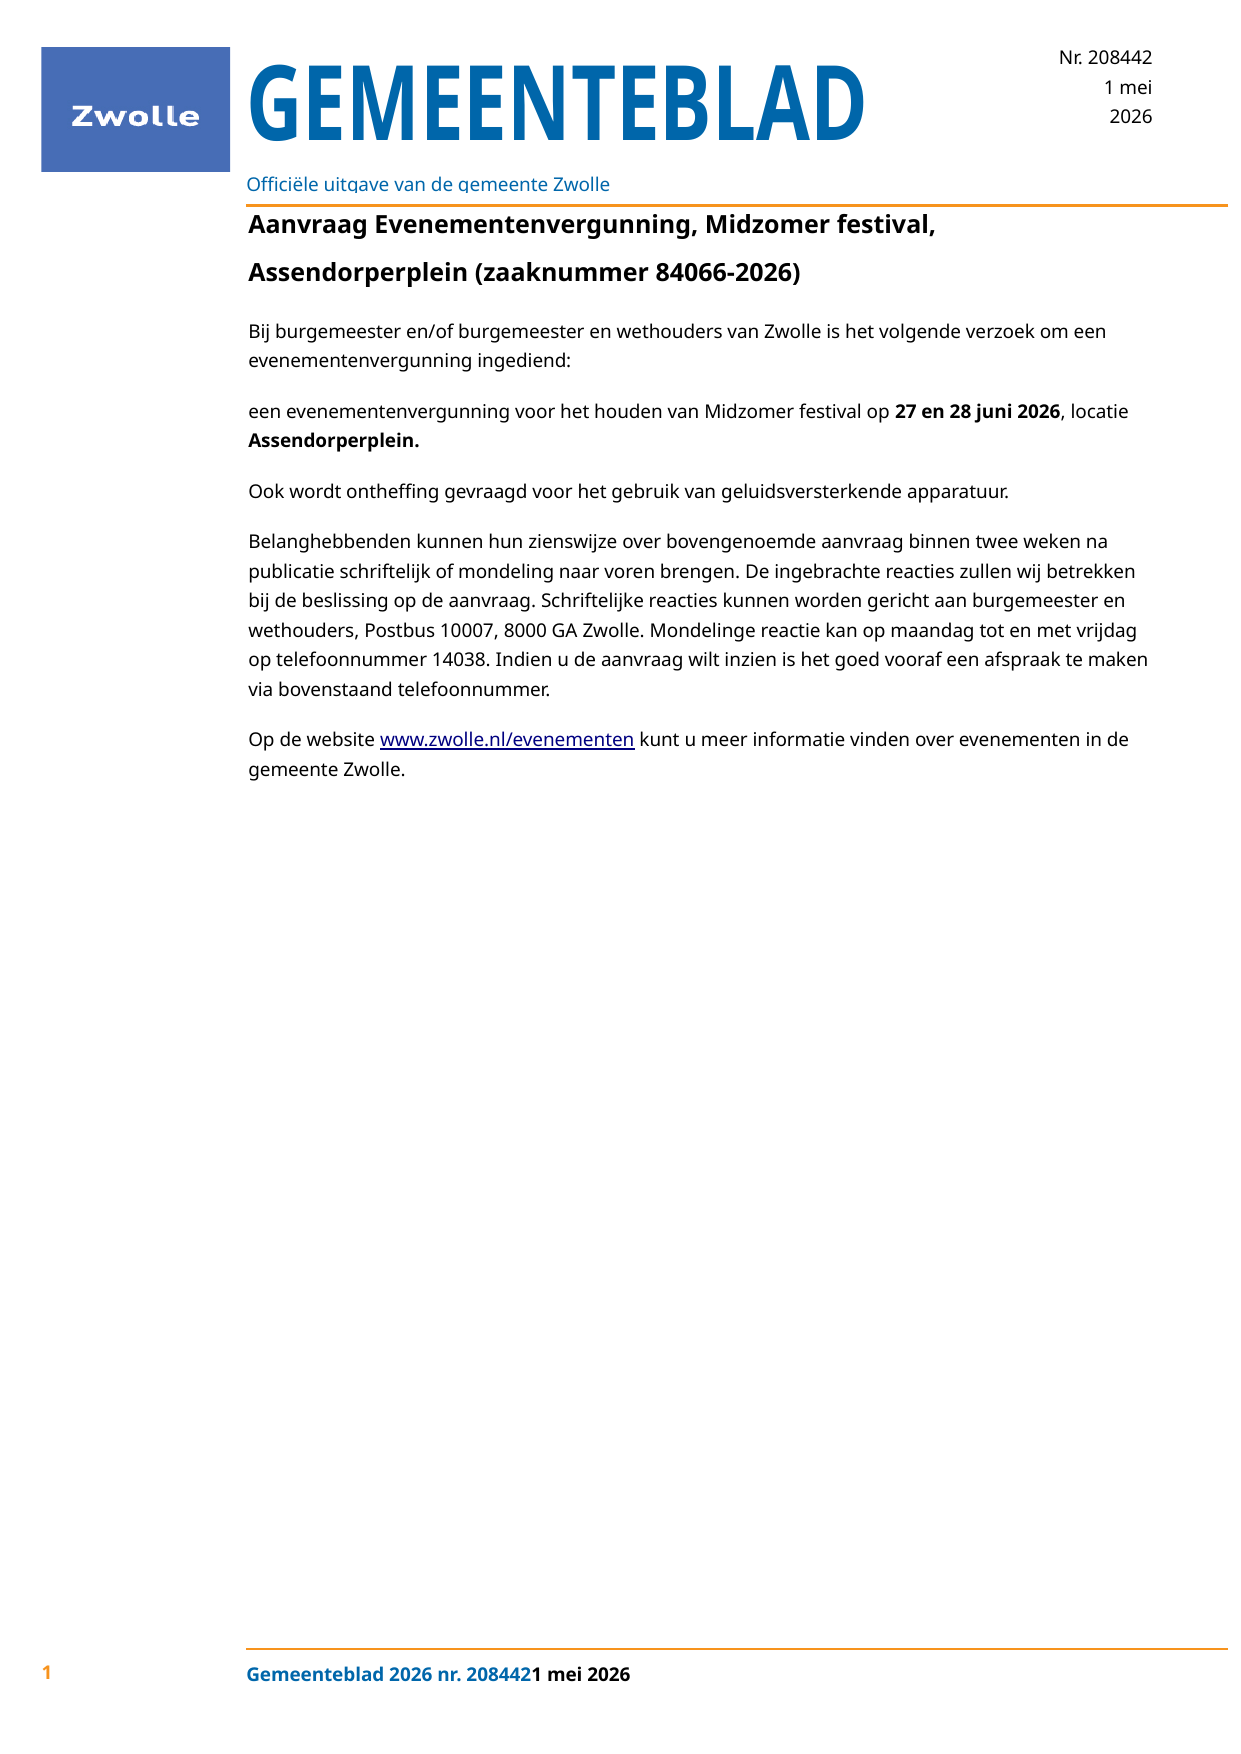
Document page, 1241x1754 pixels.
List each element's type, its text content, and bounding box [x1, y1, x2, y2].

text Belanghebbenden kunnen hun zienswijze over bovengenoemde aanvraag binnen twee weken na publicatie schriftelijk of mondeling naar voren brengen. De ingebrachte reacties zullen wij betrekken bij de beslissing op de aanvraag. Schriftelijke reacties kunnen worden gericht aan burgemeester en wethouders, Postbus 10007, 8000 GA Zwolle. Mondelinge reactie kan op maandag tot en met vrijdag op telefoonnummer 14038. Indien u de aanvraag wilt inzien is het goed vooraf een afspraak te maken via bovenstaand telefoonnummer. [248, 528, 1152, 702]
text Op de website www.zwolle.nl/evenementen kunt u meer informatie vinden over evenementen in de gemeente Zwolle. [248, 727, 1152, 782]
text Bij burgemeester en/of burgemeester en wethouders van Zwolle is het volgende verzoek om een evenementenvergunning ingediend: [248, 318, 1152, 373]
text Ook wordt ontheffing gevraagd voor het gebruik van geluidsversterkende apparatuur. [248, 478, 1152, 504]
text Aanvraag Evenementenvergunning, Midzomer festival, Assendorperplein (zaaknummer 84066-2026) [248, 207, 1152, 288]
text een evenementenvergunning voor het houden van Midzomer festival op 27 en 28 juni 2026, locatie Assendorperplein. [248, 398, 1152, 453]
picture [41, 47, 231, 172]
